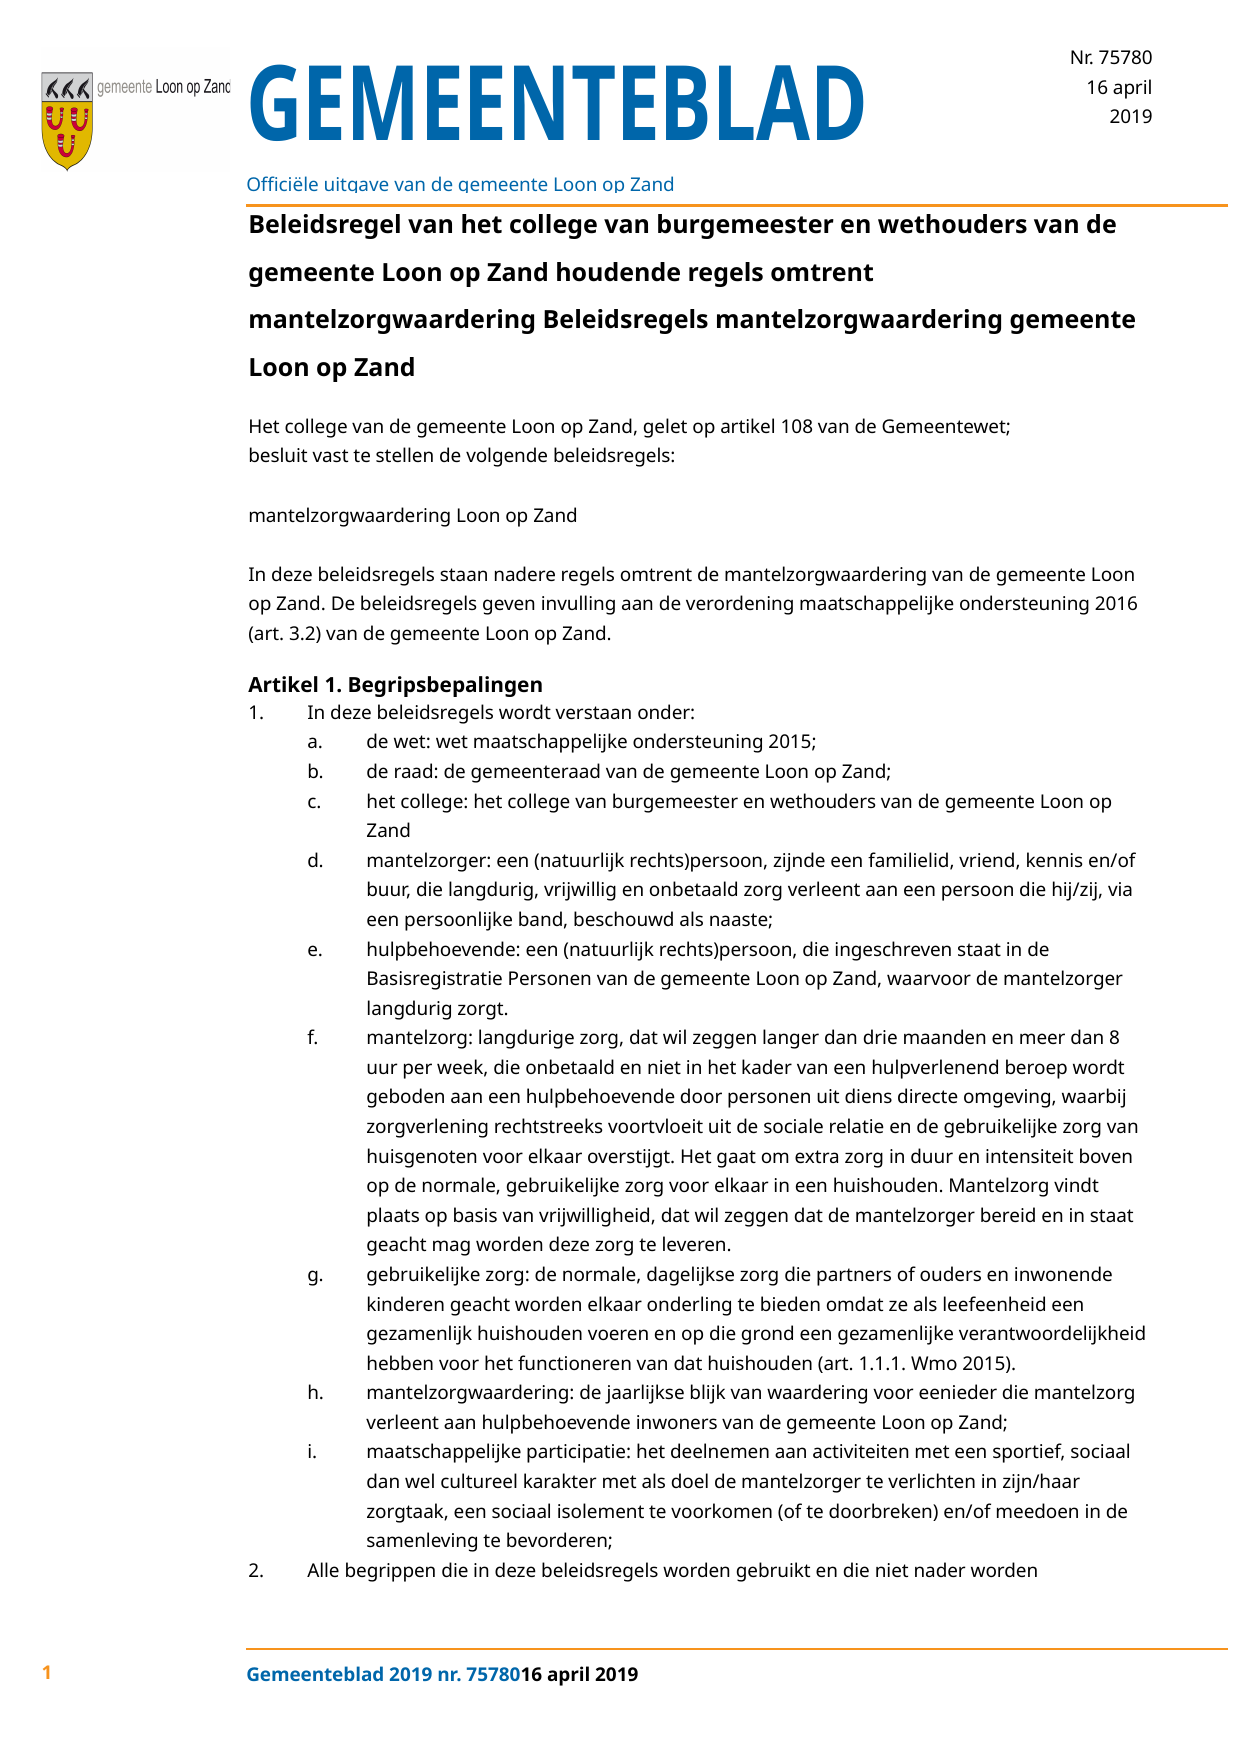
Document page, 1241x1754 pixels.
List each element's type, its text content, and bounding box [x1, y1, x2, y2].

list mantelzorgwaardering: de jaarlijkse blijk van waardering voor eenieder die mantelzorg verleent aan hulpbehoevende inwoners van de gemeente Loon op Zand; [307, 1379, 1152, 1435]
text Het college van de gemeente Loon op Zand, gelet op artikel 108 van de Gemeentewet; [248, 413, 1152, 439]
list mantelzorg: langdurige zorg, dat wil zeggen langer dan drie maanden en meer dan 8 uur per week, die onbetaald en niet in het kader van een hulpverlenend beroep wordt geboden aan een hulpbehoevende door personen uit diens directe omgeving, waarbij zorgverlening rechtstreeks voortvloeit uit de sociale relatie en de gebruikelijke zorg van huisgenoten voor elkaar overstijgt. Het gaat om extra zorg in duur en intensiteit boven op de normale, gebruikelijke zorg voor elkaar in een huishouden. Mantelzorg vindt plaats op basis van vrijwilligheid, dat wil zeggen dat de mantelzorger bereid en in staat geacht mag worden deze zorg te leveren. [307, 1024, 1152, 1257]
list de raad: de gemeenteraad van de gemeente Loon op Zand; [307, 758, 1152, 784]
list hulpbehoevende: een (natuurlijk rechts)persoon, die ingeschreven staat in de Basisregistratie Personen van de gemeente Loon op Zand, waarvoor de mantelzorger langdurig zorgt. [307, 936, 1152, 1021]
text besluit vast te stellen de volgende beleidsregels: [248, 443, 1152, 468]
picture [41, 47, 231, 172]
list mantelzorger: een (natuurlijk rechts)persoon, zijnde een familielid, vriend, kennis en/of buur, die langdurig, vrijwillig en onbetaald zorg verleent aan een persoon die hij/zij, via een persoonlijke band, beschouwd als naaste; [307, 847, 1152, 932]
text In deze beleidsregels staan nadere regels omtrent de mantelzorgwaardering van de gemeente Loon op Zand. De beleidsregels geven invulling aan de verordening maatschappelijke ondersteuning 2016 (art. 3.2) van de gemeente Loon op Zand. [248, 561, 1152, 646]
list de wet: wet maatschappelijke ondersteuning 2015; [307, 729, 1152, 754]
list maatschappelijke participatie: het deelnemen aan activiteiten met een sportief, sociaal dan wel cultureel karakter met als doel de mantelzorger te verlichten in zijn/haar zorgtaak, een sociaal isolement te voorkomen (of te doorbreken) en/of meedoen in de samenleving te bevorderen; [307, 1439, 1152, 1553]
list gebruikelijke zorg: de normale, dagelijkse zorg die partners of ouders en inwonende kinderen geacht worden elkaar onderling te bieden omdat ze als leefeenheid een gezamenlijk huishouden voeren en op die grond een gezamenlijke verantwoordelijkheid hebben voor het functioneren van dat huishouden (art. 1.1.1. Wmo 2015). [307, 1261, 1152, 1376]
text Artikel 1. Begripsbepalingen [248, 671, 1152, 699]
list Alle begrippen die in deze beleidsregels worden gebruikt en die niet nader worden [248, 1557, 1152, 1583]
list het college: het college van burgemeester en wethouders van de gemeente Loon op Zand [307, 788, 1152, 843]
text mantelzorgwaardering Loon op Zand [248, 502, 1152, 528]
list In deze beleidsregels wordt verstaan onder: [248, 699, 1152, 725]
text Beleidsregel van het college van burgemeester en wethouders van de gemeente Loon op Zand houdende regels omtrent mantelzorgwaardering Beleidsregels mantelzorgwaardering gemeente Loon op Zand [248, 207, 1152, 384]
